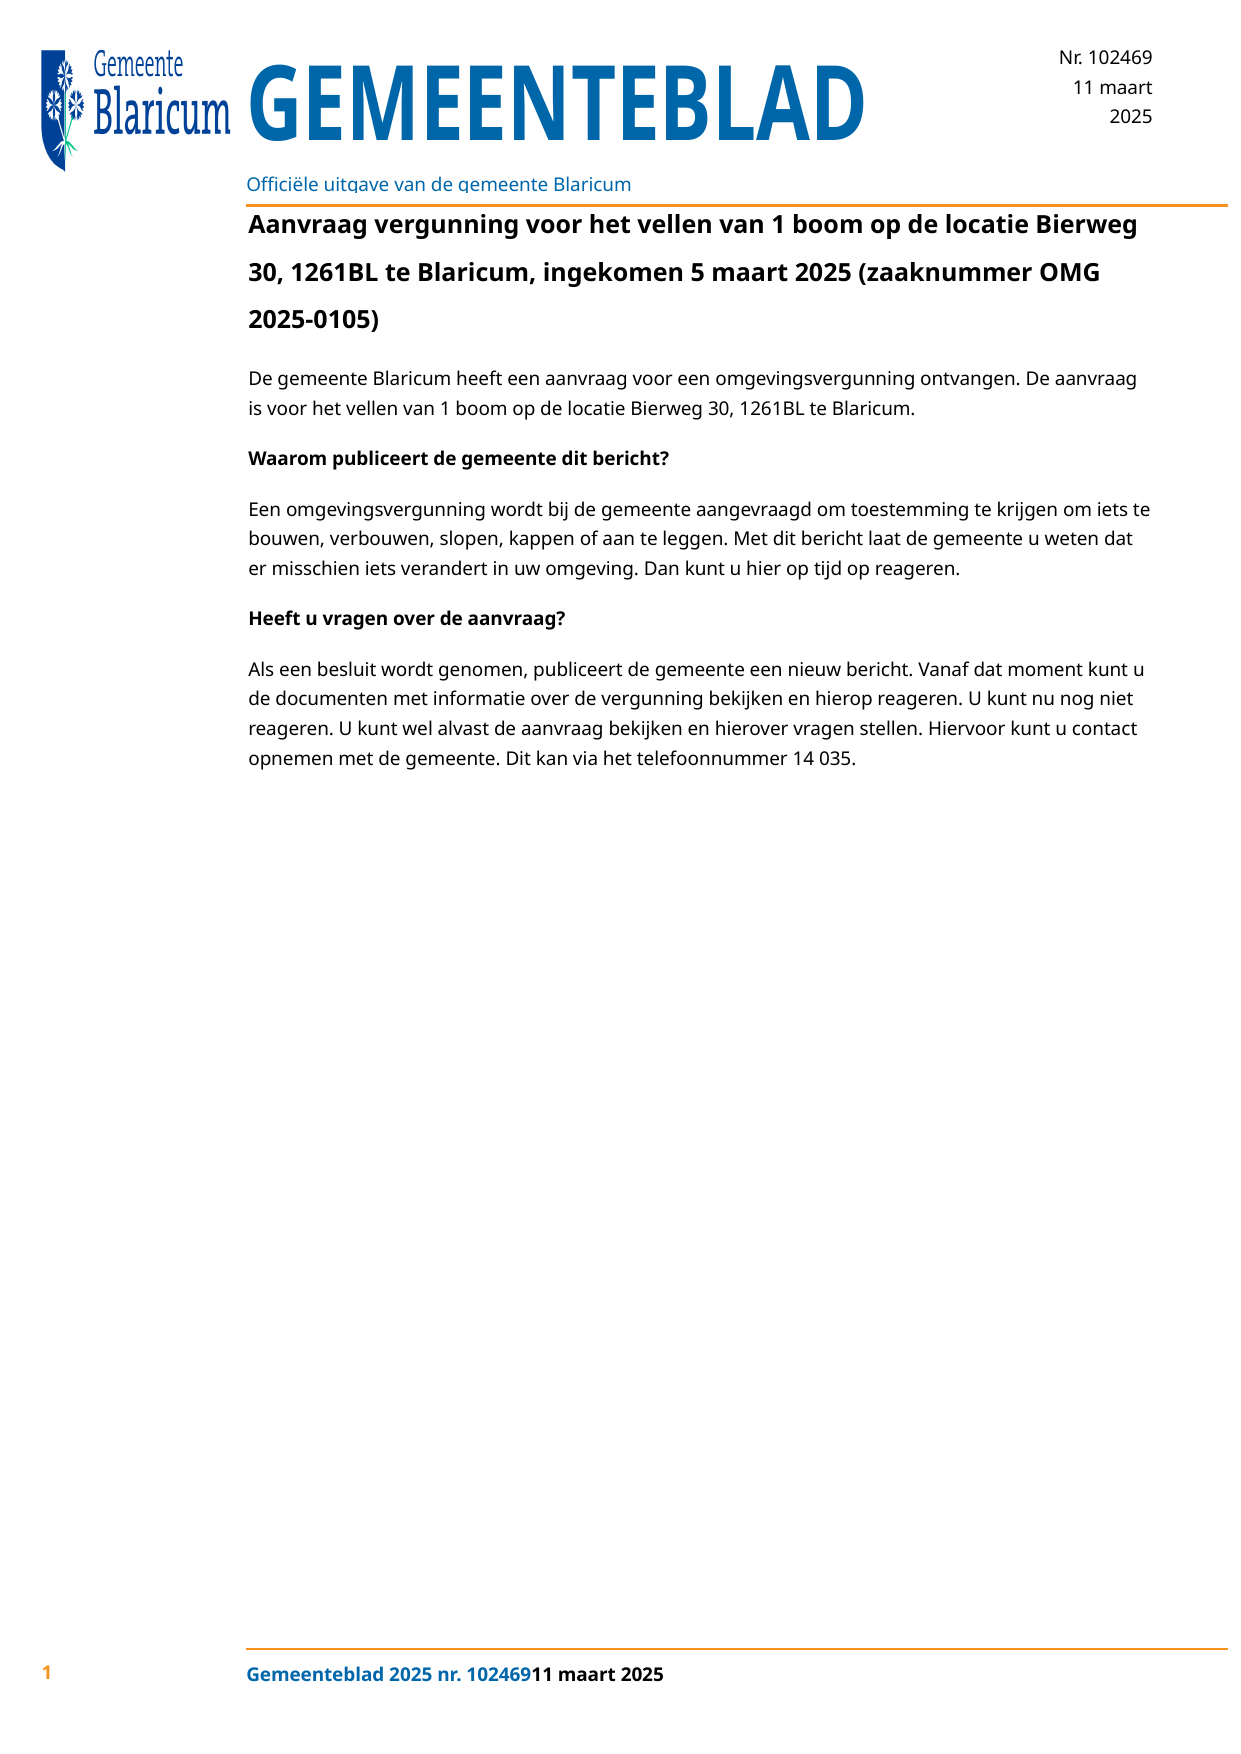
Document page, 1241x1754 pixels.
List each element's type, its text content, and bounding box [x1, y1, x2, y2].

picture [41, 47, 231, 172]
text Een omgevingsvergunning wordt bij de gemeente aangevraagd om toestemming te krijgen om iets te bouwen, verbouwen, slopen, kappen of aan te leggen. Met dit bericht laat de gemeente u weten dat er misschien iets verandert in uw omgeving. Dan kunt u hier op tijd op reageren. [248, 496, 1152, 581]
text Als een besluit wordt genomen, publiceert de gemeente een nieuw bericht. Vanaf dat moment kunt u de documenten met informatie over de vergunning bekijken en hierop reageren. U kunt nu nog niet reageren. U kunt wel alvast de aanvraag bekijken en hierover vragen stellen. Hiervoor kunt u contact opnemen met de gemeente. Dit kan via het telefoonnummer 14 035. [248, 656, 1152, 770]
text Heeft u vragen over de aanvraag? [248, 606, 1152, 631]
text Aanvraag vergunning voor het vellen van 1 boom op de locatie Bierweg 30, 1261BL te Blaricum, ingekomen 5 maart 2025 (zaaknummer OMG 2025-0105) [248, 207, 1152, 336]
text De gemeente Blaricum heeft een aanvraag voor een omgevingsvergunning ontvangen. De aanvraag is voor het vellen van 1 boom op de locatie Bierweg 30, 1261BL te Blaricum. [248, 366, 1152, 421]
text Waarom publiceert de gemeente dit bericht? [248, 446, 1152, 471]
